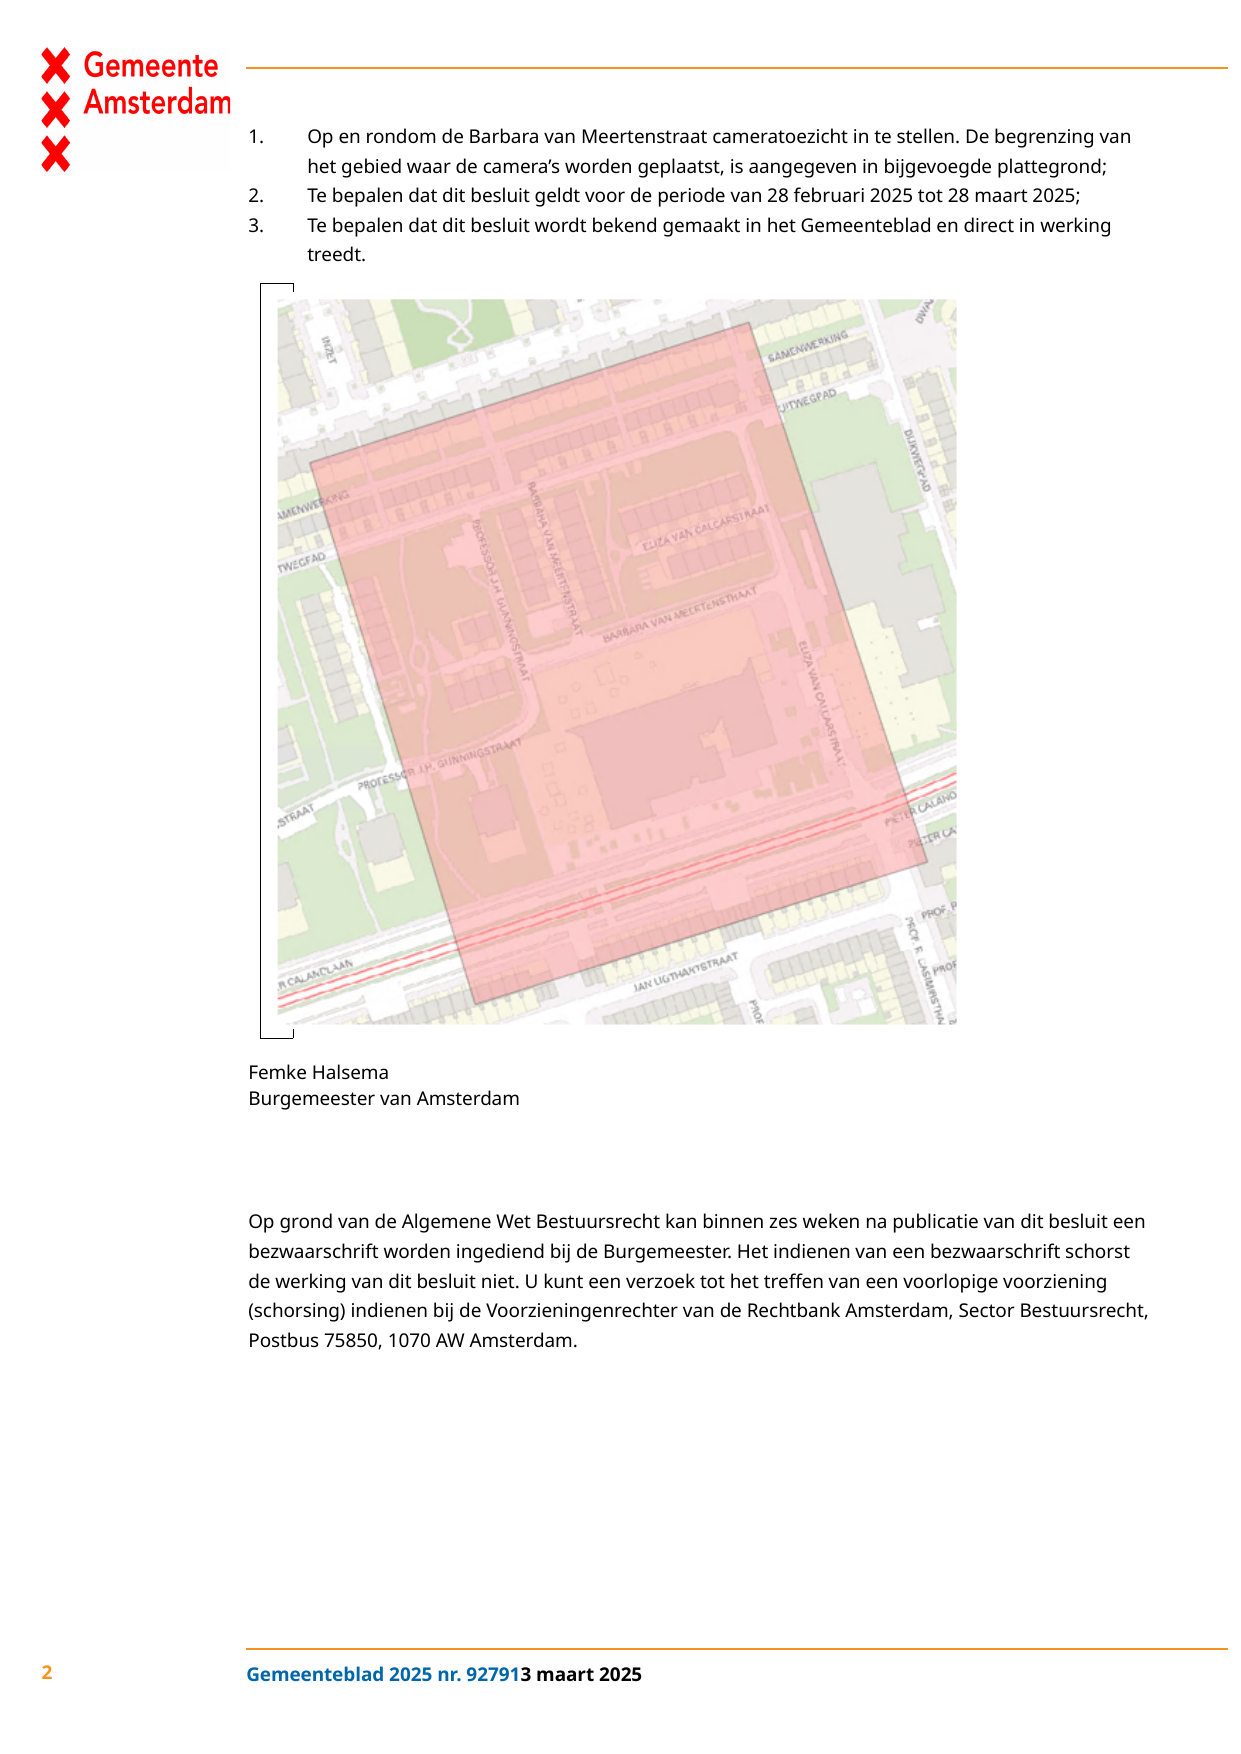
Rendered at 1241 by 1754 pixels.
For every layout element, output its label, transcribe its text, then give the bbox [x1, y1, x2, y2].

list Te bepalen dat dit besluit wordt bekend gemaakt in het Gemeenteblad en direct in werking treedt. [248, 212, 1152, 267]
text Op grond van de Algemene Wet Bestuursrecht kan binnen zes weken na publicatie van dit besluit een bezwaarschrift worden ingediend bij de Burgemeester. Het indienen van een bezwaarschrift schorst de werking van dit besluit niet. U kunt een verzoek tot het treffen van een voorlopige voorziening (schorsing) indienen bij de Voorzieningenrechter van de Rechtbank Amsterdam, Sector Bestuursrecht, Postbus 75850, 1070 AW Amsterdam. [248, 1209, 1152, 1353]
list Op en rondom de Barbara van Meertenstraat cameratoezicht in te stellen. De begrenzing van het gebied waar de camera’s worden geplaatst, is aangegeven in bijgevoegde plattegrond; [248, 123, 1152, 178]
text Burgemeester van Amsterdam [248, 1085, 1152, 1111]
picture [268, 292, 978, 1029]
list Te bepalen dat dit besluit geldt voor de periode van 28 februari 2025 tot 28 maart 2025; [248, 182, 1152, 208]
text Femke Halsema [248, 1059, 1152, 1085]
picture [41, 47, 231, 172]
